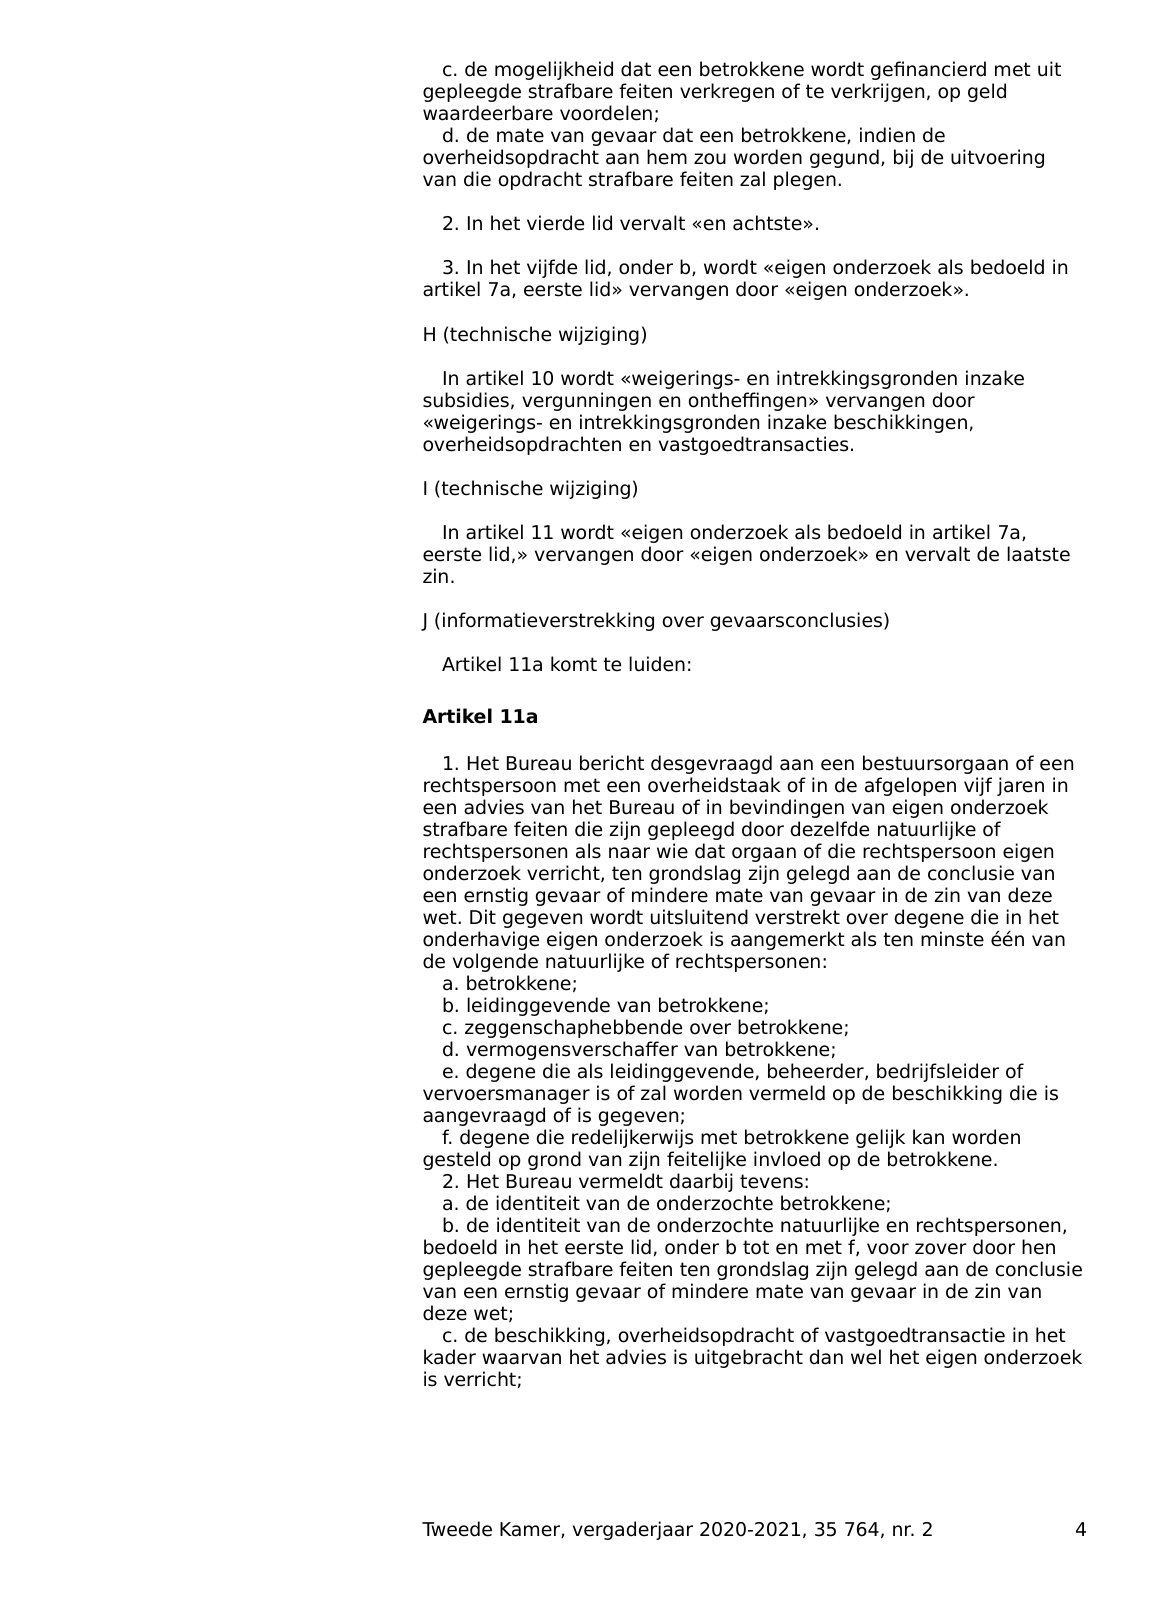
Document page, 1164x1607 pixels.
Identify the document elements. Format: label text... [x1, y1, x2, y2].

text H (technische wijziging) [422, 323, 1087, 345]
text c. de mogelijkheid dat een betrokkene wordt gefinancierd met uit gepleegde strafbare feiten verkregen of te verkrijgen, op geld waardeerbare voordelen; [422, 59, 1087, 125]
text e. degene die als leidinggevende, beheerder, bedrijfsleider of vervoersmanager is of zal worden vermeld op de beschikking die is aangevraagd of is gegeven; [422, 1061, 1087, 1127]
text J (informatieverstrekking over gevaarsconclusies) [422, 610, 1087, 632]
text a. betrokkene; [422, 973, 1087, 995]
text c. de beschikking, overheidsopdracht of vastgoedtransactie in het kader waarvan het advies is uitgebracht dan wel het eigen onderzoek is verricht; [422, 1324, 1087, 1391]
text c. zeggenschaphebbende over betrokkene; [422, 1017, 1087, 1039]
text 1. Het Bureau bericht desgevraagd aan een bestuursorgaan of een rechtspersoon met een overheidstaak of in de afgelopen vijf jaren in een advies van het Bureau of in bevindingen van eigen onderzoek strafbare feiten die zijn gepleegd door dezelfde natuurlijke of rechtspersonen als naar wie dat orgaan of die rechtspersoon eigen onderzoek verricht, ten grondslag zijn gelegd aan de conclusie van een ernstig gevaar of mindere mate van gevaar in de zin van deze wet. Dit gegeven wordt uitsluitend verstrekt over degene die in het onderhavige eigen onderzoek is aangemerkt als ten minste één van de volgende natuurlijke of rechtspersonen: [422, 753, 1087, 973]
text d. vermogensverschaffer van betrokkene; [422, 1039, 1087, 1061]
text a. de identiteit van de onderzochte betrokkene; [422, 1193, 1087, 1215]
text In artikel 11 wordt «eigen onderzoek als bedoeld in artikel 7a, eerste lid,» vervangen door «eigen onderzoek» en vervalt de laatste zin. [422, 522, 1087, 588]
text 2. Het Bureau vermeldt daarbij tevens: [422, 1171, 1087, 1193]
text 3. In het vijfde lid, onder b, wordt «eigen onderzoek als bedoeld in artikel 7a, eerste lid» vervangen door «eigen onderzoek». [422, 257, 1087, 301]
text b. de identiteit van de onderzochte natuurlijke en rechtspersonen, bedoeld in het eerste lid, onder b tot en met f, voor zover door hen gepleegde strafbare feiten ten grondslag zijn gelegd aan de conclusie van een ernstig gevaar of mindere mate van gevaar in de zin van deze wet; [422, 1215, 1087, 1324]
subtitle Artikel 11a [422, 706, 1087, 728]
text In artikel 10 wordt «weigerings- en intrekkingsgronden inzake subsidies, vergunningen en ontheffingen» vervangen door «weigerings- en intrekkingsgronden inzake beschikkingen, overheidsopdrachten en vastgoedtransacties. [422, 368, 1087, 456]
text b. leidinggevende van betrokkene; [422, 995, 1087, 1017]
text d. de mate van gevaar dat een betrokkene, indien de overheidsopdracht aan hem zou worden gegund, bij de uitvoering van die opdracht strafbare feiten zal plegen. [422, 125, 1087, 191]
text 2. In het vierde lid vervalt «en achtste». [422, 213, 1087, 235]
text I (technische wijziging) [422, 478, 1087, 500]
text f. degene die redelijkerwijs met betrokkene gelijk kan worden gesteld op grond van zijn feitelijke invloed op de betrokkene. [422, 1127, 1087, 1171]
text Artikel 11a komt te luiden: [422, 654, 1087, 676]
